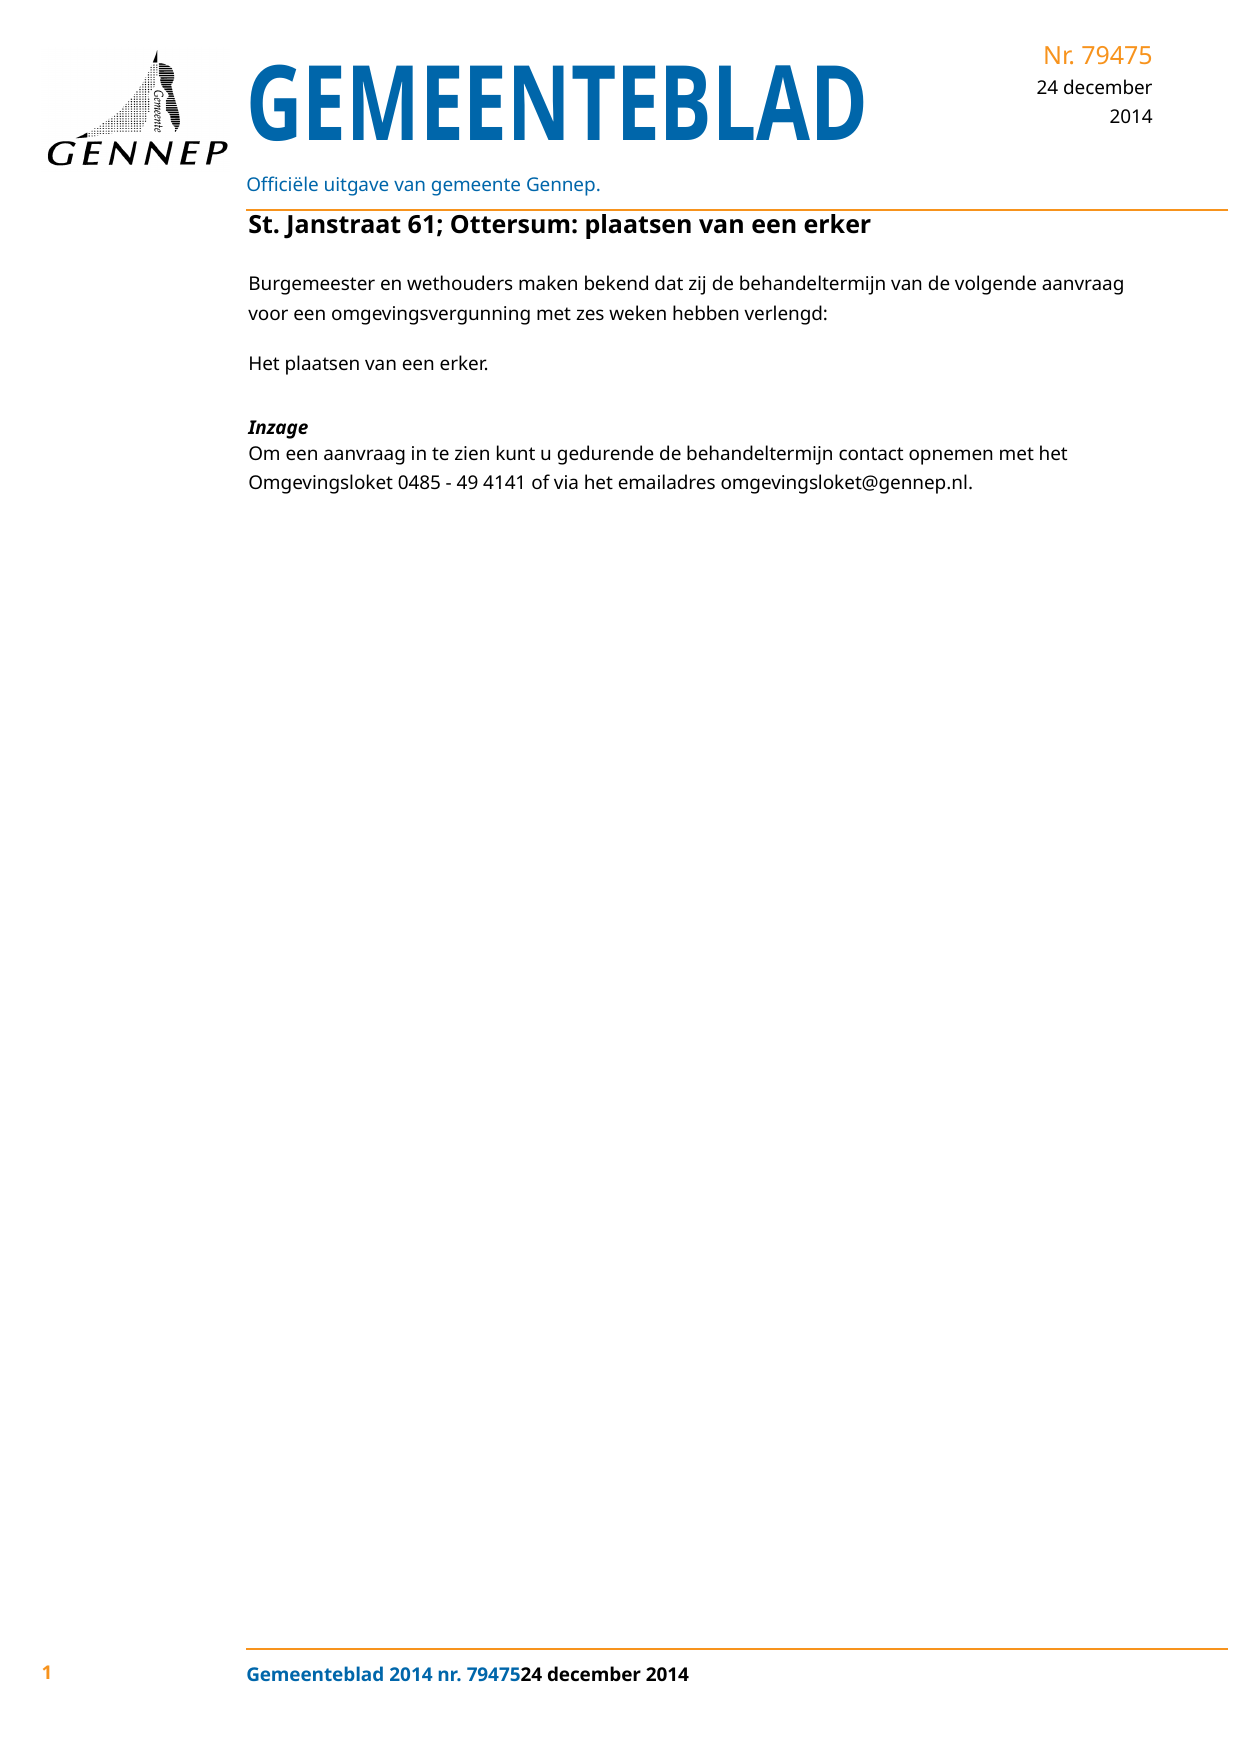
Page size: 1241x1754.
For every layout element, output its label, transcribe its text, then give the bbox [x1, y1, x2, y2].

text Om een aanvraag in te zien kunt u gedurende de behandeltermijn contact opnemen met het Omgevingsloket 0485 - 49 4141 of via het emailadres omgevingsloket@gennep.nl. [248, 440, 1152, 495]
text Het plaatsen van een erker. [248, 350, 1152, 376]
text Burgemeester en wethouders maken bekend dat zij de behandeltermijn van de volgende aanvraag voor een omgevingsvergunning met zes weken hebben verlengd: [248, 270, 1152, 326]
text Inzage [248, 414, 1152, 440]
picture [41, 47, 231, 172]
text St. Janstraat 61; Ottersum: plaatsen van een erker [248, 211, 1152, 241]
